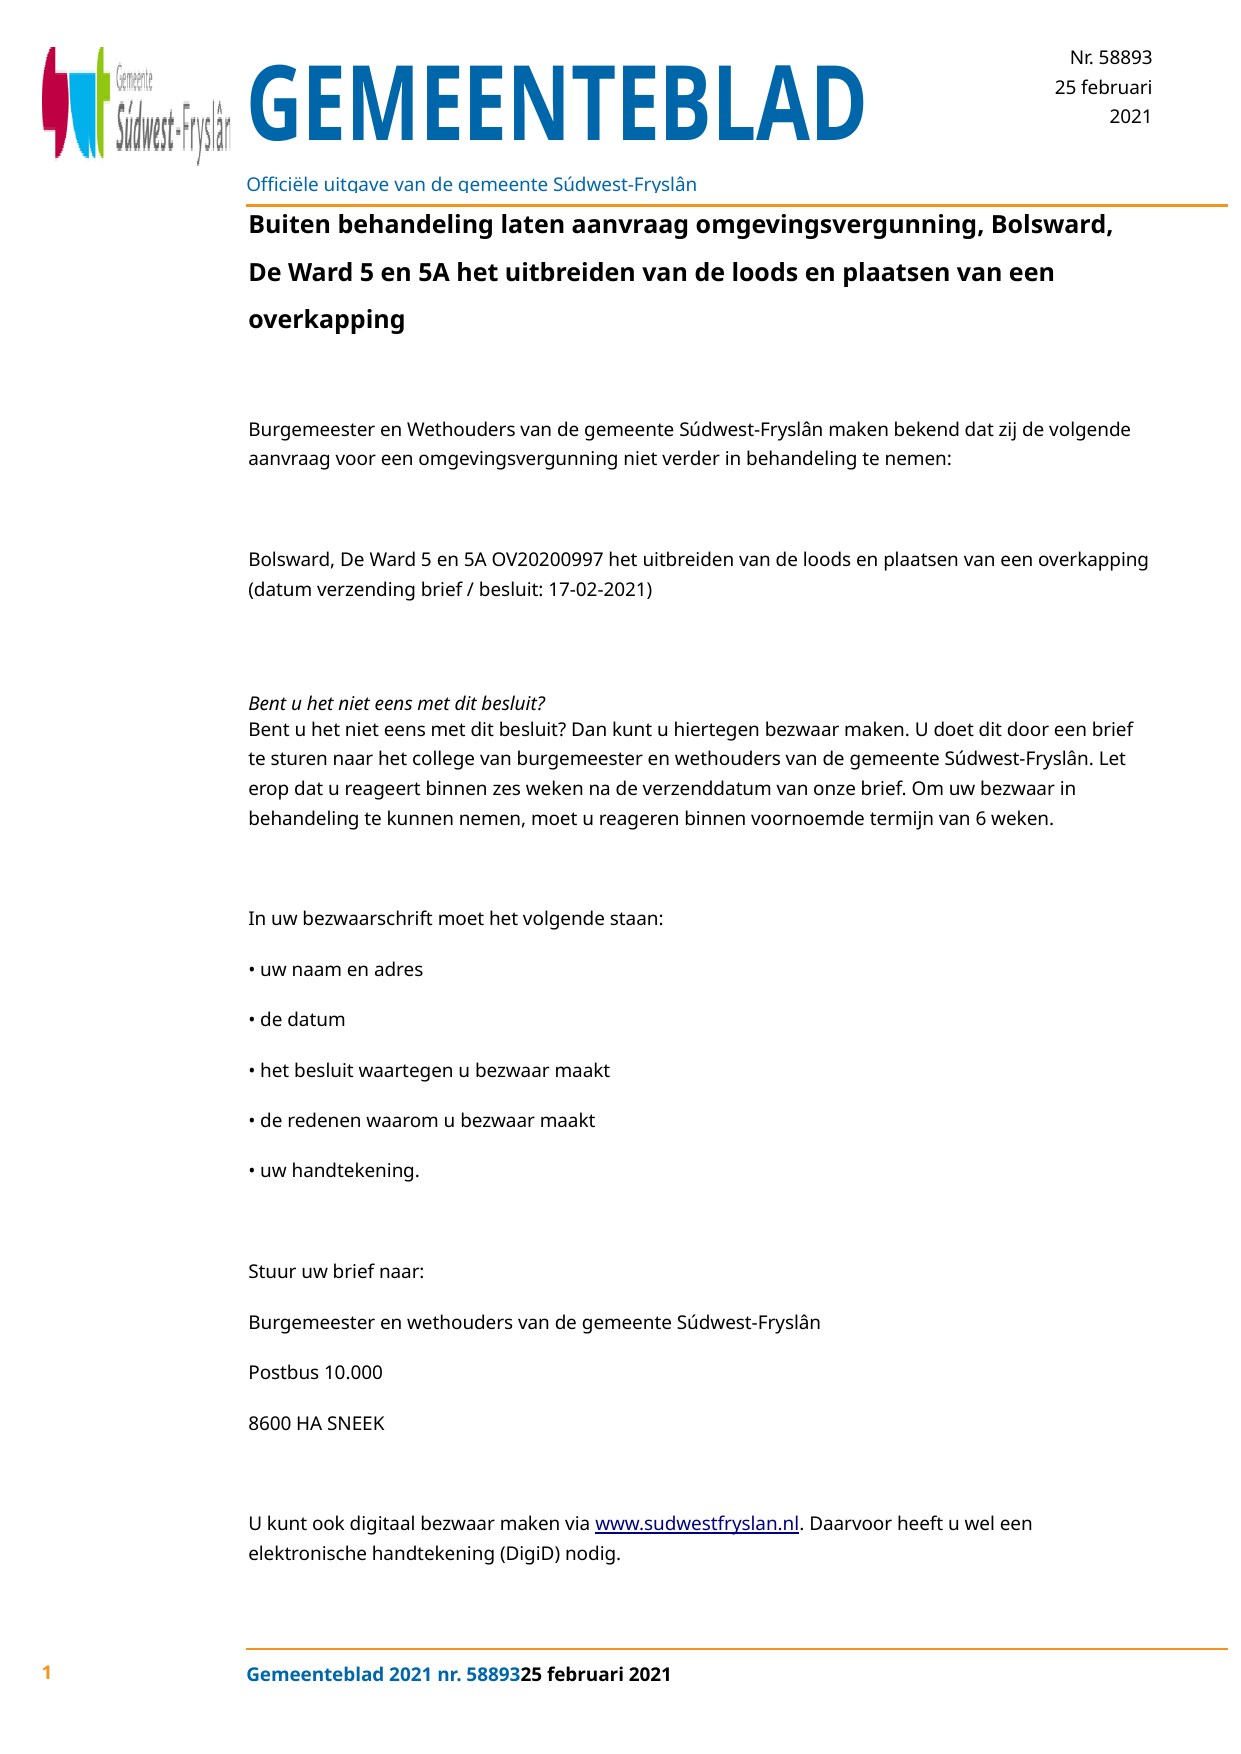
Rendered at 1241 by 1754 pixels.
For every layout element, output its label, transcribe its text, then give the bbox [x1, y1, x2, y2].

text • uw naam en adres [248, 956, 1152, 982]
text U kunt ook digitaal bezwaar maken via www.sudwestfryslan.nl. Daarvoor heeft u wel een elektronische handtekening (DigiD) nodig. [248, 1511, 1152, 1566]
text Stuur uw brief naar: [248, 1258, 1152, 1284]
text • de redenen waarom u bezwaar maakt [248, 1107, 1152, 1133]
picture [41, 47, 231, 172]
text Burgemeester en Wethouders van de gemeente Súdwest-Fryslân maken bekend dat zij de volgende aanvraag voor een omgevingsvergunning niet verder in behandeling te nemen: [248, 416, 1152, 471]
text • het besluit waartegen u bezwaar maakt [248, 1057, 1152, 1083]
text 8600 HA SNEEK [248, 1410, 1152, 1436]
text • uw handtekening. [248, 1158, 1152, 1183]
text Buiten behandeling laten aanvraag omgevingsvergunning, Bolsward, De Ward 5 en 5A het uitbreiden van de loods en plaatsen van een overkapping [248, 207, 1152, 336]
text Bent u het niet eens met dit besluit? [248, 690, 1152, 716]
text Bolsward, De Ward 5 en 5A OV20200997 het uitbreiden van de loods en plaatsen van een overkapping (datum verzending brief / besluit: 17-02-2021) [248, 546, 1152, 602]
text Bent u het niet eens met dit besluit? Dan kunt u hiertegen bezwaar maken. U doet dit door een brief te sturen naar het college van burgemeester en wethouders van de gemeente Súdwest-Fryslân. Let erop dat u reageert binnen zes weken na de verzenddatum van onze brief. Om uw bezwaar in behandeling te kunnen nemen, moet u reageren binnen voornoemde termijn van 6 weken. [248, 716, 1152, 831]
text Postbus 10.000 [248, 1359, 1152, 1385]
text Burgemeester en wethouders van de gemeente Súdwest-Fryslân [248, 1309, 1152, 1335]
text • de datum [248, 1006, 1152, 1032]
text In uw bezwaarschrift moet het volgende staan: [248, 906, 1152, 931]
